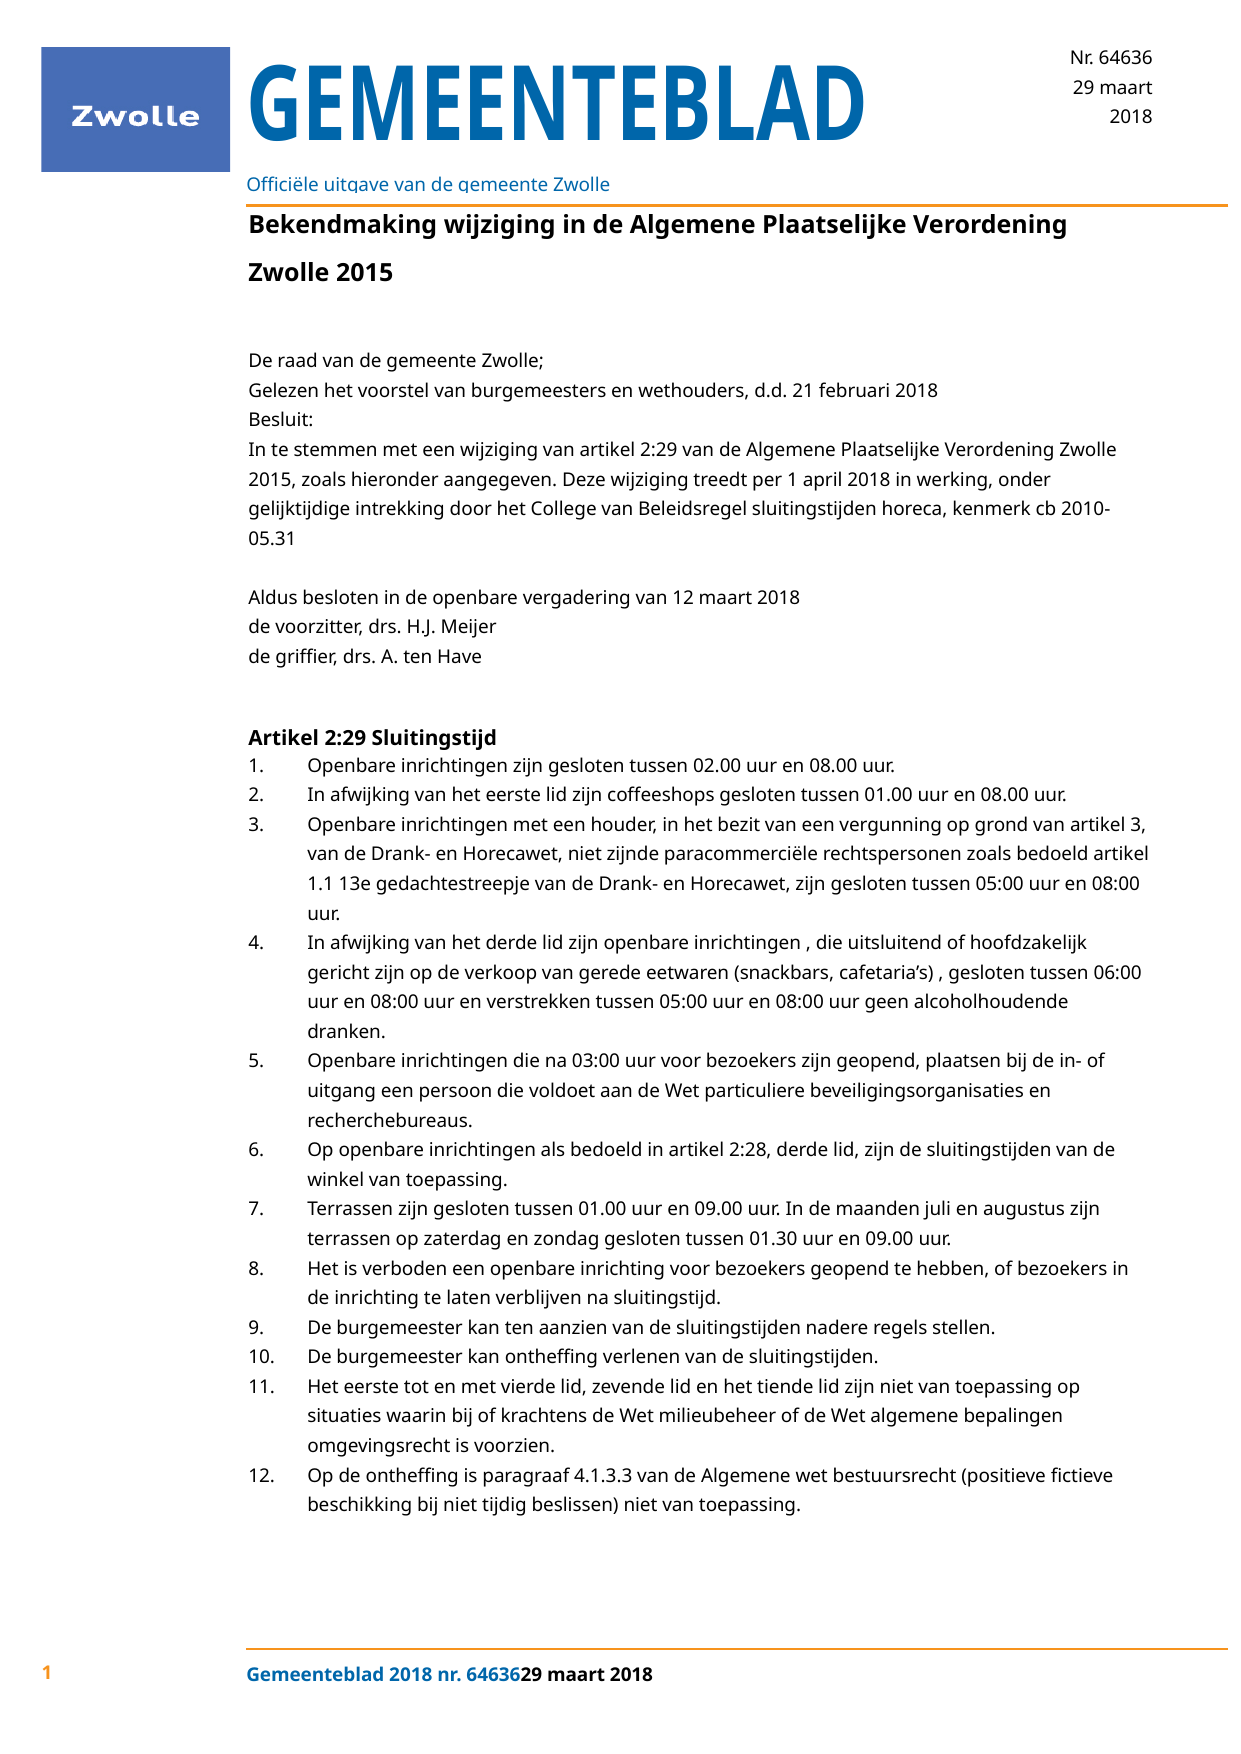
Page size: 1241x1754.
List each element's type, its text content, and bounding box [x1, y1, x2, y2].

list Op openbare inrichtingen als bedoeld in artikel 2:28, derde lid, zijn de sluitingstijden van de winkel van toepassing. [248, 1136, 1152, 1192]
list Openbare inrichtingen met een houder, in het bezit van een vergunning op grond van artikel 3, van de Drank- en Horecawet, niet zijnde paracommerciële rechtspersonen zoals bedoeld artikel 1.1 13e gedachtestreepje van de Drank- en Horecawet, zijn gesloten tussen 05:00 uur en 08:00 uur. [248, 811, 1152, 925]
text de voorzitter, drs. H.J. Meijer [248, 614, 1152, 639]
text In te stemmen met een wijziging van artikel 2:29 van de Algemene Plaatselijke Verordening Zwolle 2015, zoals hieronder aangegeven. Deze wijziging treedt per 1 april 2018 in werking, onder gelijktijdige intrekking door het College van Beleidsregel sluitingstijden horeca, kenmerk cb 2010-05.31 [248, 436, 1152, 551]
picture [41, 47, 231, 172]
text Besluit: [248, 407, 1152, 432]
text Gelezen het voorstel van burgemeesters en wethouders, d.d. 21 februari 2018 [248, 377, 1152, 403]
list In afwijking van het derde lid zijn openbare inrichtingen , die uitsluitend of hoofdzakelijk gericht zijn op de verkoop van gerede eetwaren (snackbars, cafetaria’s) , gesloten tussen 06:00 uur en 08:00 uur en verstrekken tussen 05:00 uur en 08:00 uur geen alcoholhoudende dranken. [248, 929, 1152, 1044]
text Bekendmaking wijziging in de Algemene Plaatselijke Verordening Zwolle 2015 [248, 207, 1152, 288]
list De burgemeester kan ontheffing verlenen van de sluitingstijden. [248, 1343, 1152, 1369]
text Aldus besloten in de openbare vergadering van 12 maart 2018 [248, 584, 1152, 610]
text De raad van de gemeente Zwolle; [248, 347, 1152, 373]
list In afwijking van het eerste lid zijn coffeeshops gesloten tussen 01.00 uur en 08.00 uur. [248, 781, 1152, 807]
list Het is verboden een openbare inrichting voor bezoekers geopend te hebben, of bezoekers in de inrichting te laten verblijven na sluitingstijd. [248, 1255, 1152, 1310]
list Op de ontheffing is paragraaf 4.1.3.3 van de Algemene wet bestuursrecht (positieve fictieve beschikking bij niet tijdig beslissen) niet van toepassing. [248, 1462, 1152, 1517]
list Het eerste tot en met vierde lid, zevende lid en het tiende lid zijn niet van toepassing op situaties waarin bij of krachtens de Wet milieubeheer of de Wet algemene bepalingen omgevingsrecht is voorzien. [248, 1373, 1152, 1458]
list Terrassen zijn gesloten tussen 01.00 uur en 09.00 uur. In de maanden juli en augustus zijn terrassen op zaterdag en zondag gesloten tussen 01.30 uur en 09.00 uur. [248, 1196, 1152, 1251]
list Openbare inrichtingen die na 03:00 uur voor bezoekers zijn geopend, plaatsen bij de in- of uitgang een persoon die voldoet aan de Wet particuliere beveiligingsorganisaties en recherchebureaus. [248, 1048, 1152, 1132]
list De burgemeester kan ten aanzien van de sluitingstijden nadere regels stellen. [248, 1314, 1152, 1339]
text de griffier, drs. A. ten Have [248, 643, 1152, 669]
list Openbare inrichtingen zijn gesloten tussen 02.00 uur en 08.00 uur. [248, 752, 1152, 777]
text Artikel 2:29 Sluitingstijd [248, 723, 1152, 752]
